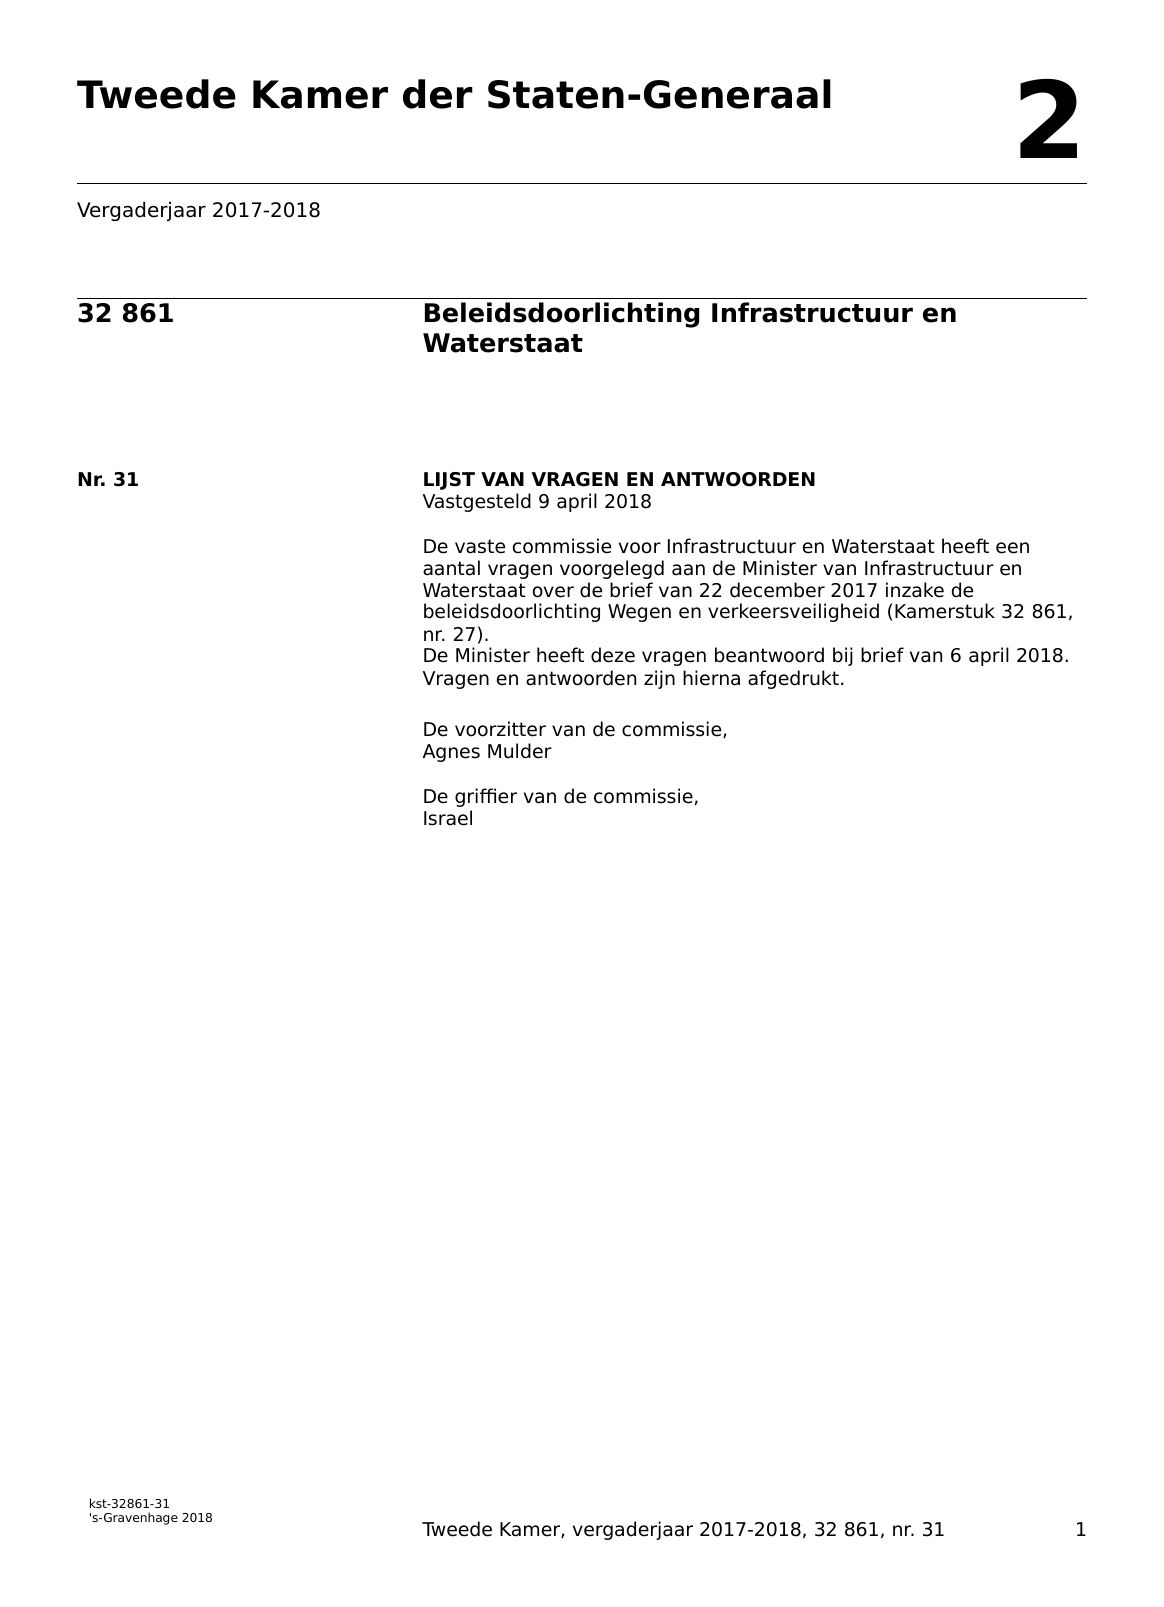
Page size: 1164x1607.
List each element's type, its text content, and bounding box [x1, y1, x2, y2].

text kst-32861-31 [88, 1497, 323, 1511]
table_header 2 [886, 59, 1087, 183]
text 's-Gravenhage 2018 [88, 1511, 323, 1525]
text De vaste commissie voor Infrastructuur en Waterstaat heeft een aantal vragen voorgelegd aan de Minister van Infrastructuur en Waterstaat over de brief van 22 december 2017 inzake de beleidsdoorlichting Wegen en verkeersveiligheid (Kamerstuk 32 861, nr. 27). [422, 536, 1087, 645]
subtitle 32 861 Beleidsdoorlichting Infrastructuur en Waterstaat [77, 299, 1087, 358]
table_cell Vergaderjaar 2017-2018 [77, 184, 1087, 298]
text De voorzitter van de commissie, Agnes Mulder [422, 719, 1087, 763]
text De Minister heeft deze vragen beantwoord bij brief van 6 april 2018. Vragen en antwoorden zijn hierna afgedrukt. [422, 645, 1087, 689]
text Vastgesteld 9 april 2018 [422, 491, 1087, 513]
table_header Tweede Kamer der Staten-Generaal [77, 59, 886, 183]
text De griffier van de commissie, Israel [422, 786, 1087, 829]
subtitle Nr. 31 LIJST VAN VRAGEN EN ANTWOORDEN [77, 469, 1087, 491]
